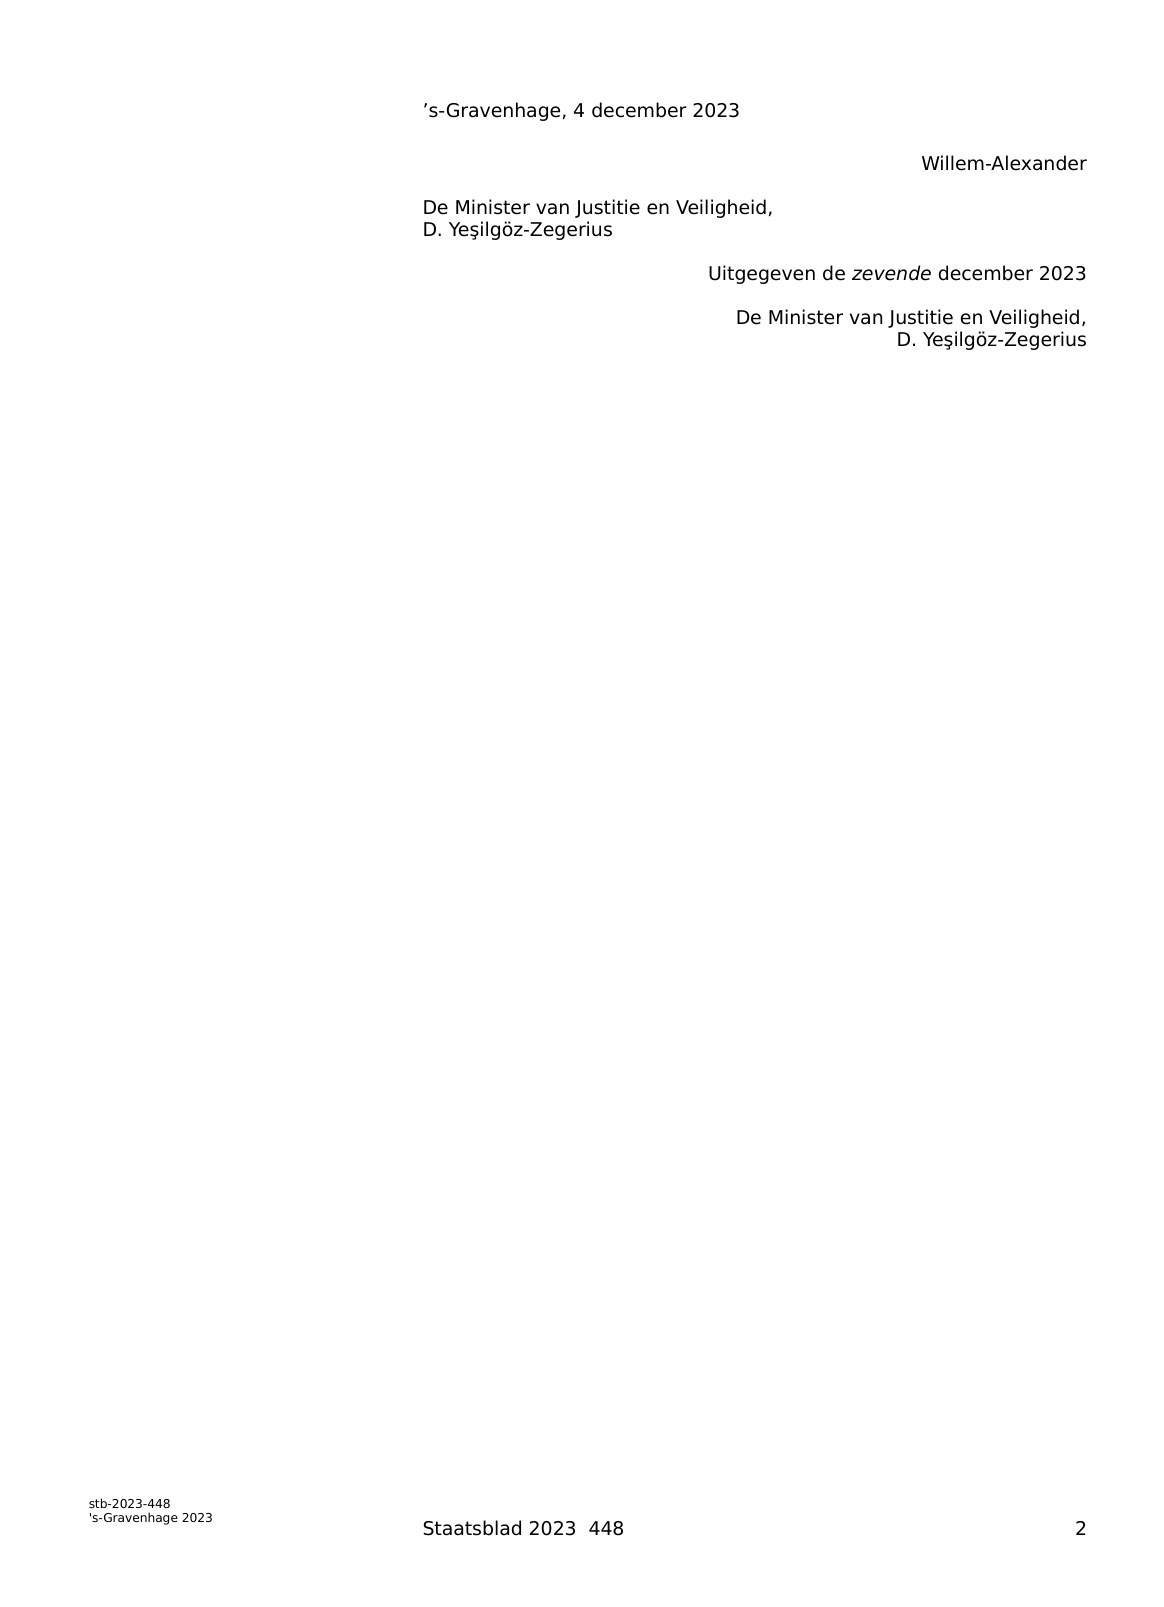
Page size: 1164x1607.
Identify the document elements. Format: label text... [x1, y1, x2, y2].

text De Minister van Justitie en Veiligheid, D. Yeşilgöz-Zegerius [422, 307, 1087, 351]
text 's-Gravenhage 2023 [88, 1511, 323, 1525]
text Uitgegeven de zevende december 2023 [422, 263, 1087, 285]
text De Minister van Justitie en Veiligheid, D. Yeşilgöz-Zegerius [422, 197, 1087, 241]
text Willem-Alexander [422, 152, 1087, 174]
text stb-2023-448 [88, 1497, 323, 1511]
text ’s-Gravenhage, 4 december 2023 [422, 100, 1087, 122]
